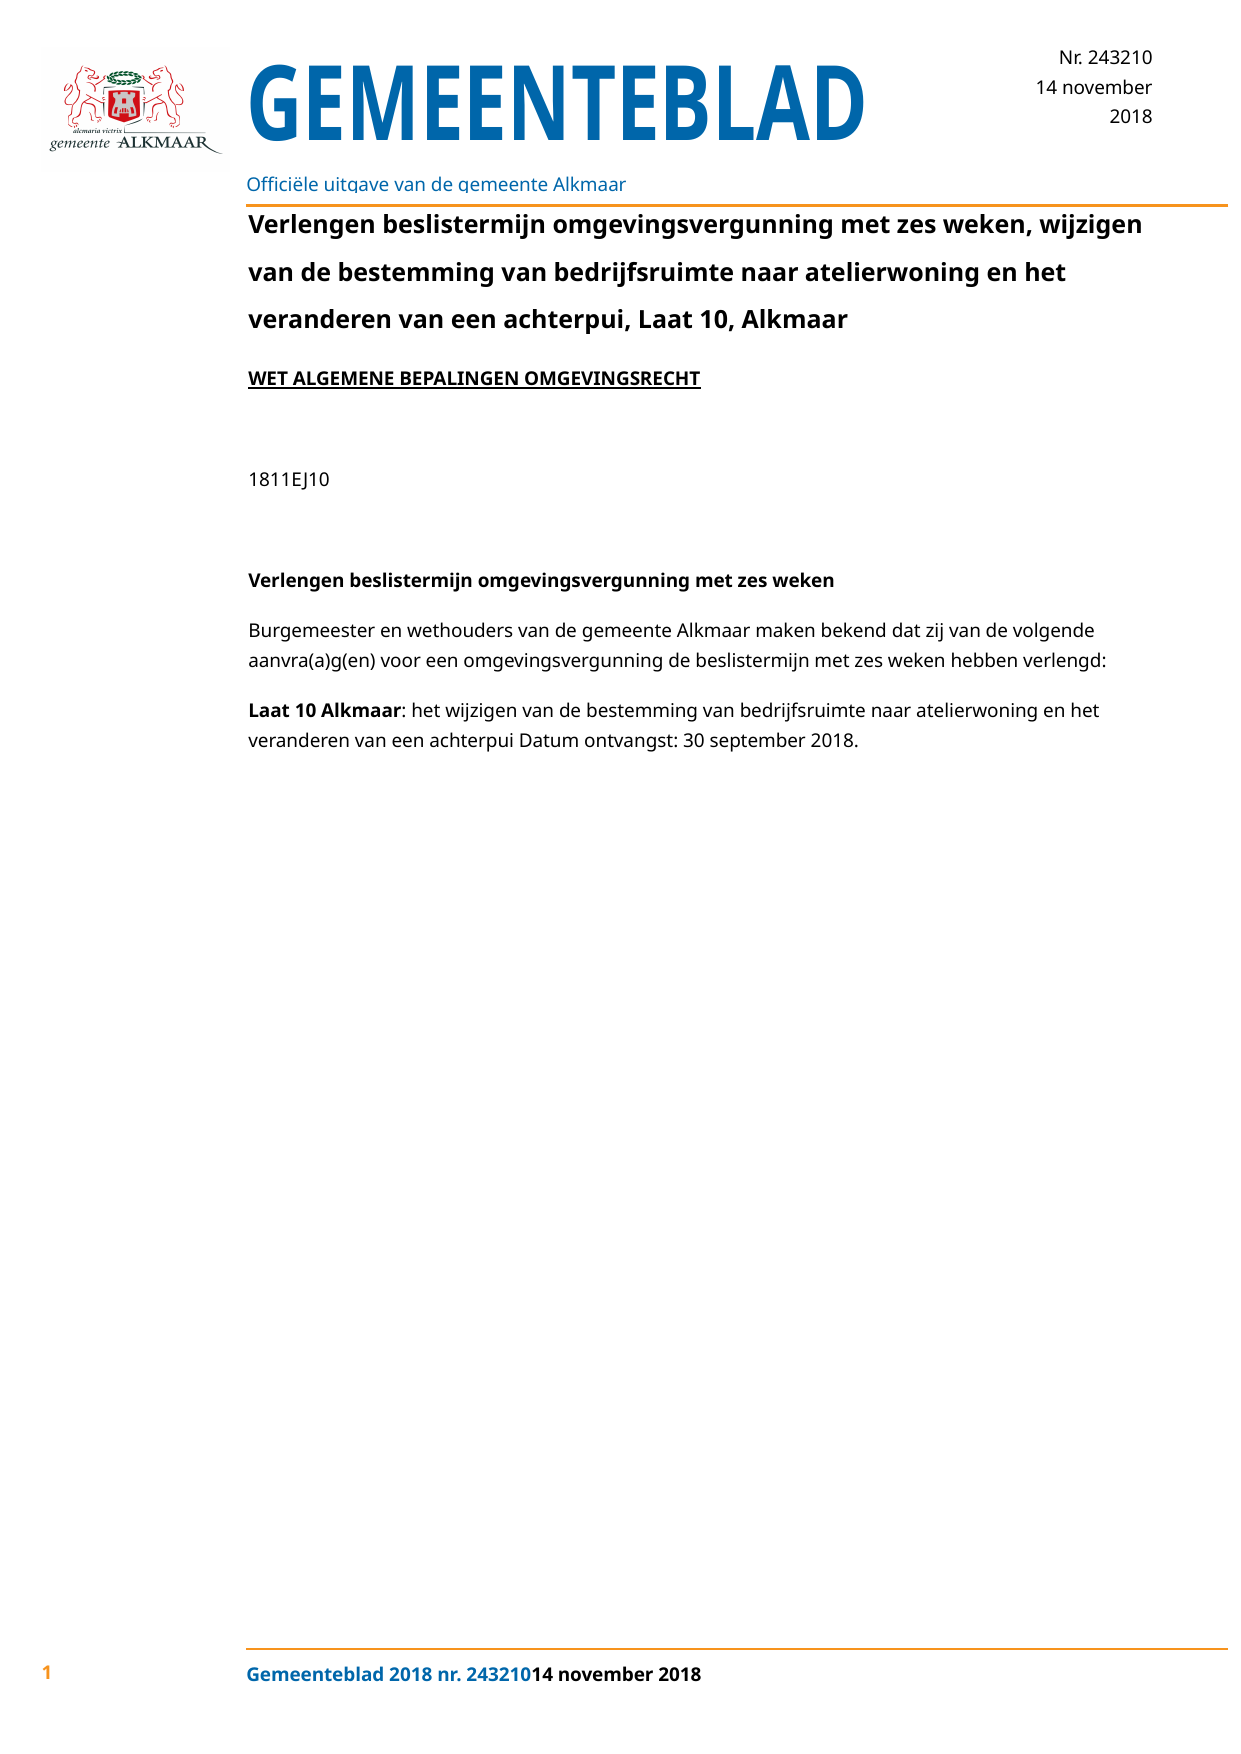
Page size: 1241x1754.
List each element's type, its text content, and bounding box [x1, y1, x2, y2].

text Verlengen beslistermijn omgevingsvergunning met zes weken [248, 567, 1152, 593]
text Burgemeester en wethouders van de gemeente Alkmaar maken bekend dat zij van de volgende aanvra(a)g(en) voor een omgevingsvergunning de beslistermijn met zes weken hebben verlengd: [248, 618, 1152, 673]
text 1811EJ10 [248, 466, 1152, 492]
text Laat 10 Alkmaar: het wijzigen van de bestemming van bedrijfsruimte naar atelierwoning en het veranderen van een achterpui Datum ontvangst: 30 september 2018. [248, 698, 1152, 753]
text WET ALGEMENE BEPALINGEN OMGEVINGSRECHT [248, 366, 1152, 391]
picture [41, 47, 231, 172]
text Verlengen beslistermijn omgevingsvergunning met zes weken, wijzigen van de bestemming van bedrijfsruimte naar atelierwoning en het veranderen van een achterpui, Laat 10, Alkmaar [248, 207, 1152, 336]
